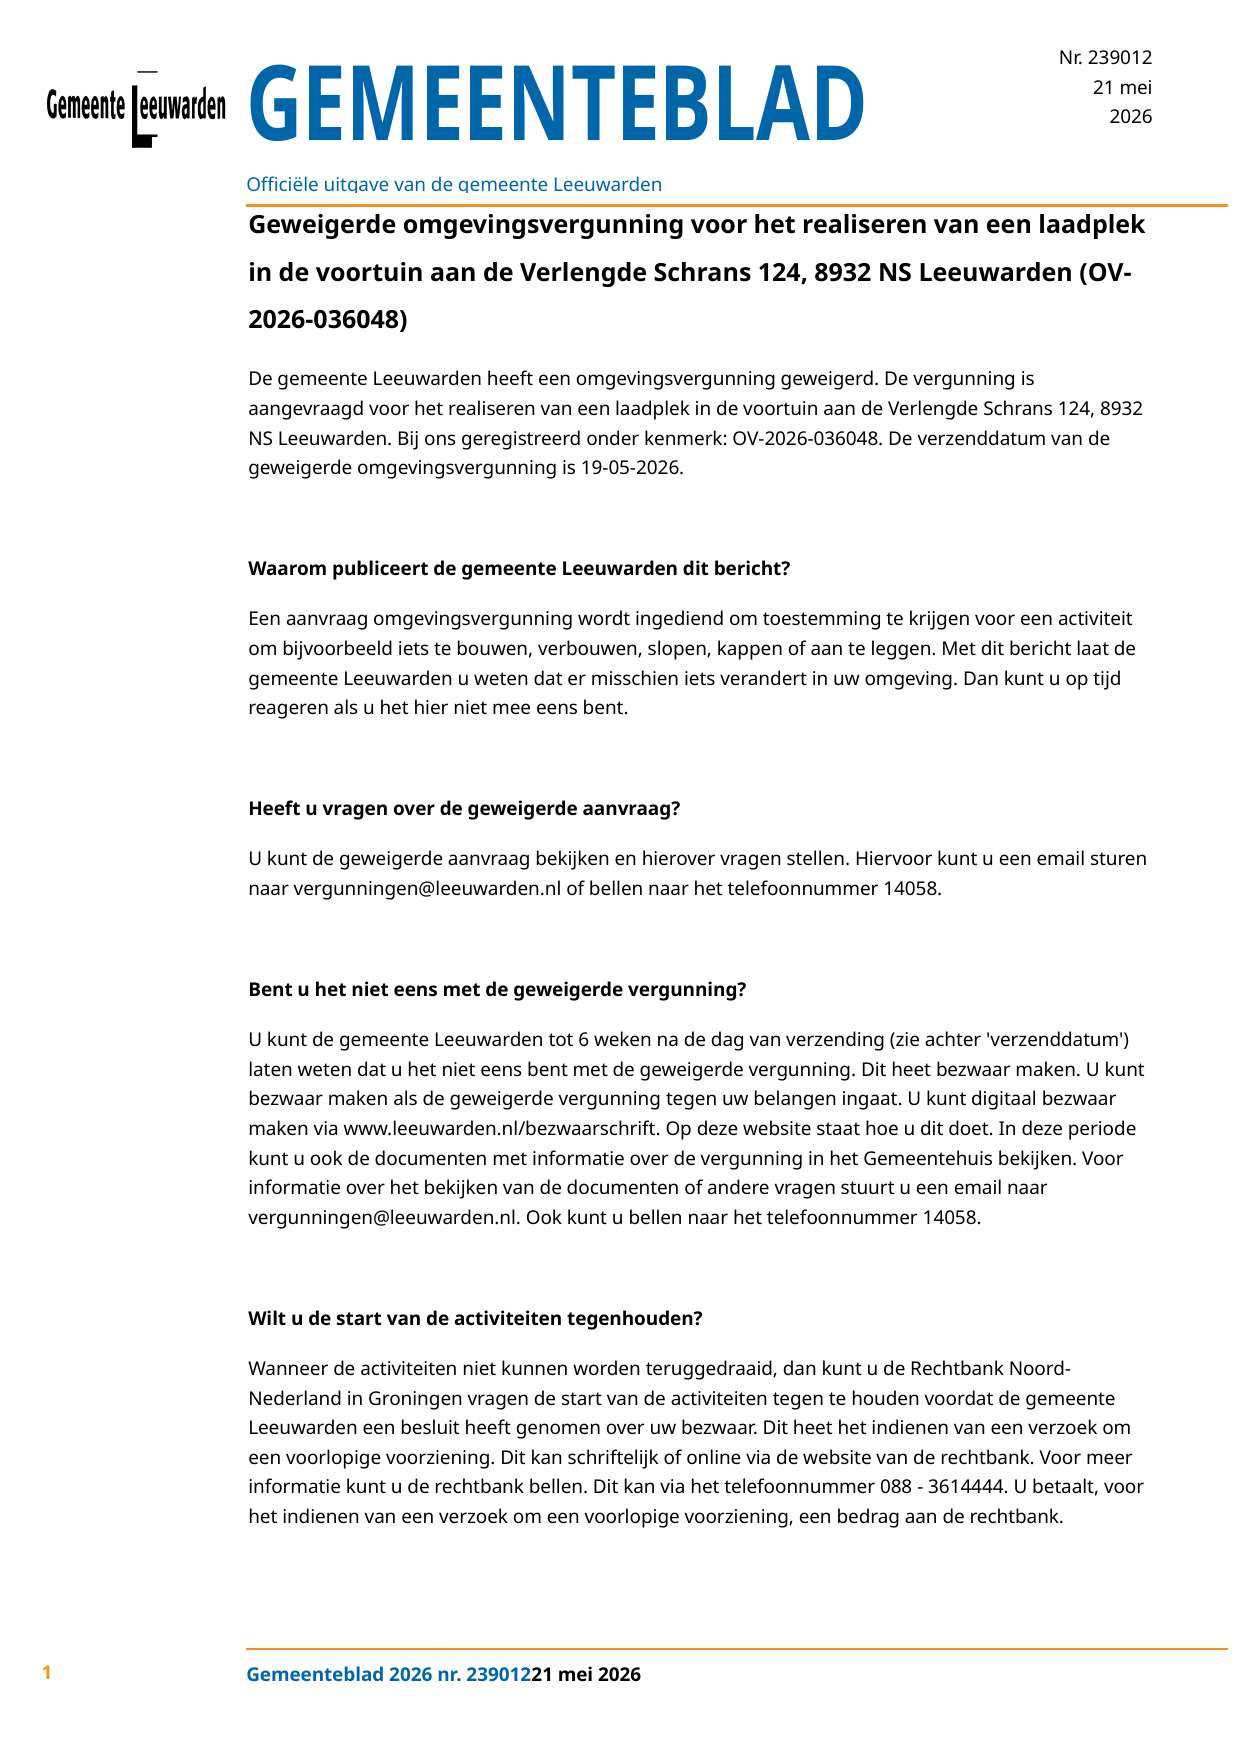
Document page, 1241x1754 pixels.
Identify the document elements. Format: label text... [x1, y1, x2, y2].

text Wilt u de start van de activiteiten tegenhouden? [248, 1305, 1152, 1330]
text Bent u het niet eens met de geweigerde vergunning? [248, 976, 1152, 1002]
text Een aanvraag omgevingsvergunning wordt ingediend om toestemming te krijgen voor een activiteit om bijvoorbeeld iets te bouwen, verbouwen, slopen, kappen of aan te leggen. Met dit bericht laat de gemeente Leeuwarden u weten dat er misschien iets verandert in uw omgeving. Dan kunt u op tijd reageren als u het hier niet mee eens bent. [248, 606, 1152, 720]
text Waarom publiceert de gemeente Leeuwarden dit bericht? [248, 555, 1152, 581]
text U kunt de gemeente Leeuwarden tot 6 weken na de dag van verzending (zie achter 'verzenddatum') laten weten dat u het niet eens bent met de geweigerde vergunning. Dit heet bezwaar maken. U kunt bezwaar maken als de geweigerde vergunning tegen uw belangen ingaat. U kunt digitaal bezwaar maken via www.leeuwarden.nl/bezwaarschrift. Op deze website staat hoe u dit doet. In deze periode kunt u ook de documenten met informatie over de vergunning in het Gemeentehuis bekijken. Voor informatie over het bekijken van de documenten of andere vragen stuurt u een email naar vergunningen@leeuwarden.nl. Ook kunt u bellen naar het telefoonnummer 14058. [248, 1026, 1152, 1229]
text De gemeente Leeuwarden heeft een omgevingsvergunning geweigerd. De vergunning is aangevraagd voor het realiseren van een laadplek in de voortuin aan de Verlengde Schrans 124, 8932 NS Leeuwarden. Bij ons geregistreerd onder kenmerk: OV-2026-036048. De verzenddatum van de geweigerde omgevingsvergunning is 19-05-2026. [248, 366, 1152, 480]
text Geweigerde omgevingsvergunning voor het realiseren van een laadplek in de voortuin aan de Verlengde Schrans 124, 8932 NS Leeuwarden (OV-2026-036048) [248, 207, 1152, 336]
text Wanneer de activiteiten niet kunnen worden teruggedraaid, dan kunt u de Rechtbank Noord-Nederland in Groningen vragen de start van de activiteiten tegen te houden voordat de gemeente Leeuwarden een besluit heeft genomen over uw bezwaar. Dit heet het indienen van een verzoek om een voorlopige voorziening. Dit kan schriftelijk of online via de website van de rechtbank. Voor meer informatie kunt u de rechtbank bellen. Dit kan via het telefoonnummer 088 - 3614444. U betaalt, voor het indienen van een verzoek om een voorlopige voorziening, een bedrag aan de rechtbank. [248, 1355, 1152, 1529]
text U kunt de geweigerde aanvraag bekijken en hierover vragen stellen. Hiervoor kunt u een email sturen naar vergunningen@leeuwarden.nl of bellen naar het telefoonnummer 14058. [248, 846, 1152, 901]
text Heeft u vragen over de geweigerde aanvraag? [248, 795, 1152, 821]
picture [41, 47, 231, 172]
